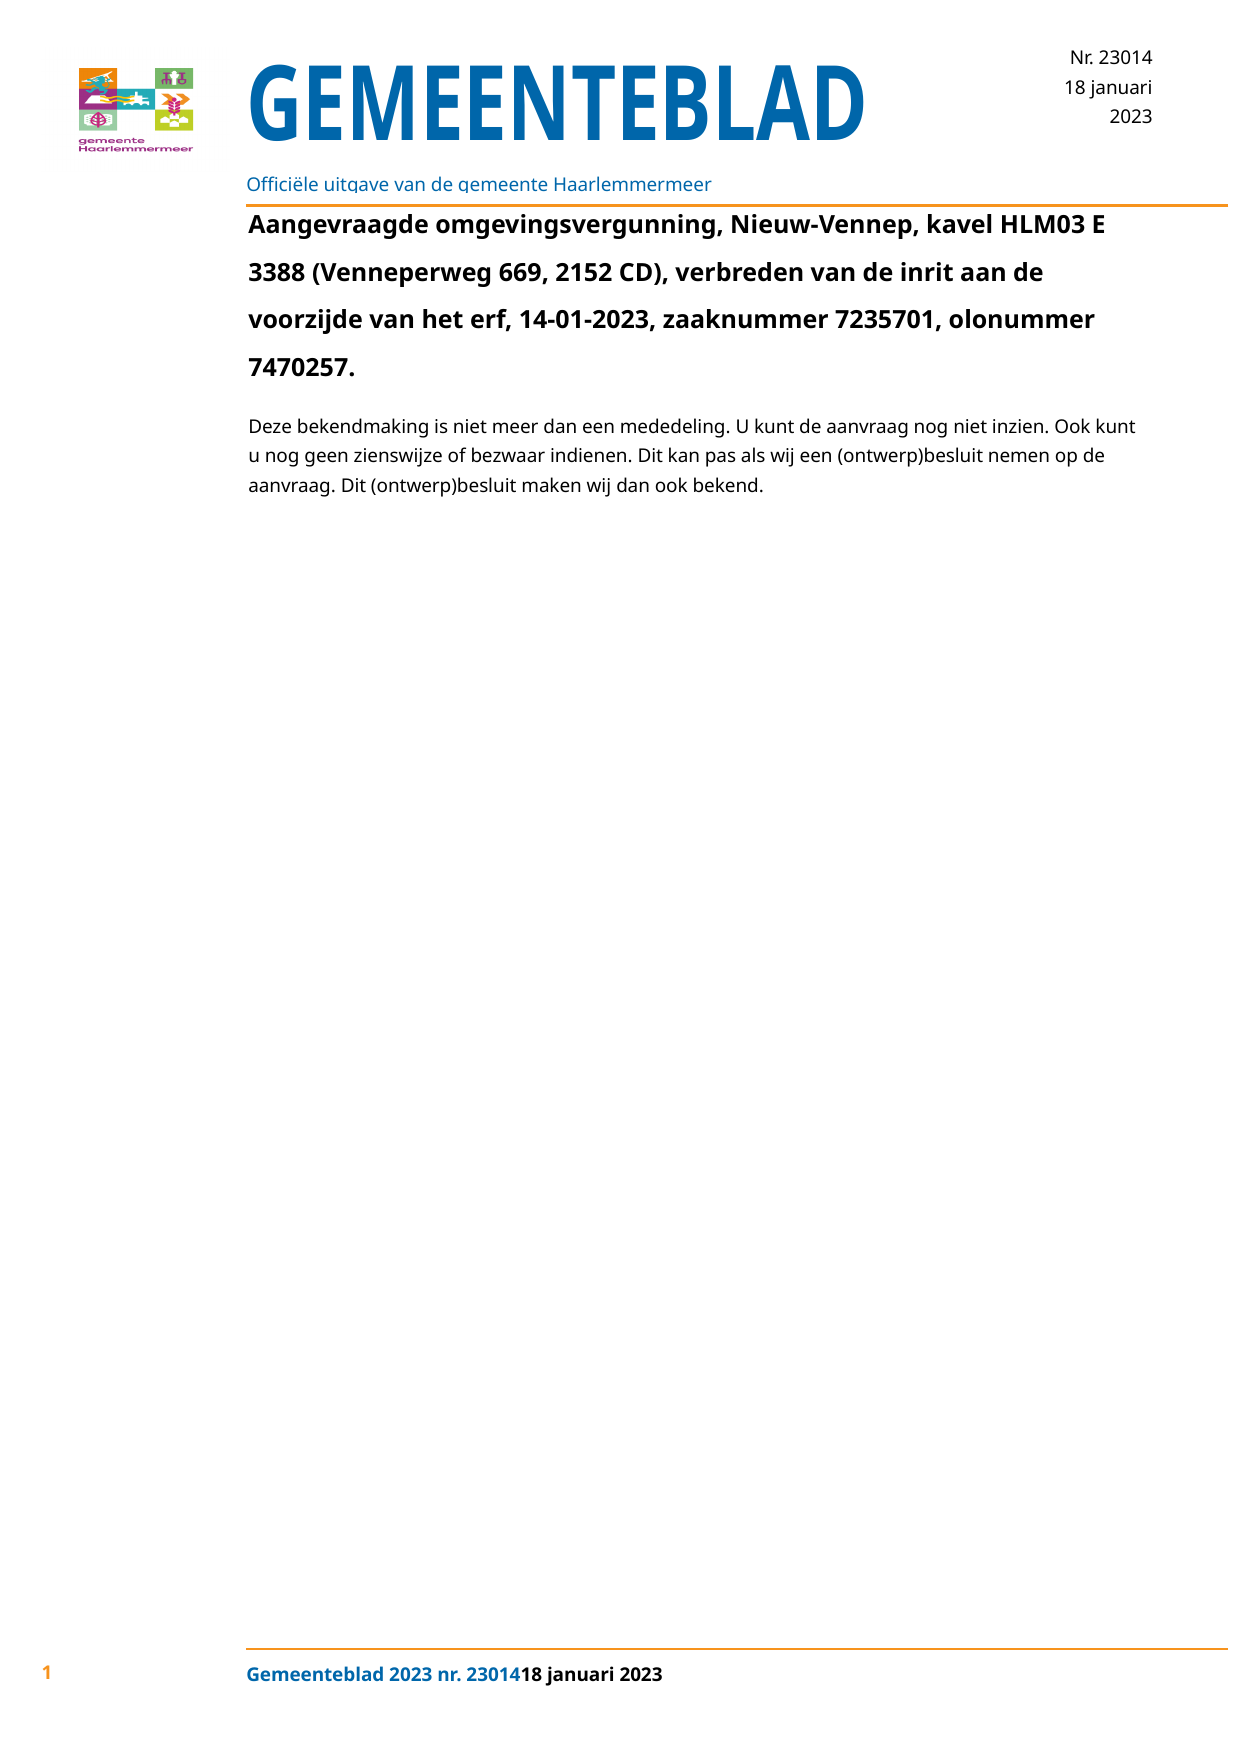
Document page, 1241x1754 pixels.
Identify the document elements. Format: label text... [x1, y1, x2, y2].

picture [41, 47, 231, 172]
text Aangevraagde omgevingsvergunning, Nieuw-Vennep, kavel HLM03 E 3388 (Venneperweg 669, 2152 CD), verbreden van de inrit aan de voorzijde van het erf, 14-01-2023, zaaknummer 7235701, olonummer 7470257. [248, 207, 1152, 384]
text Deze bekendmaking is niet meer dan een mededeling. U kunt de aanvraag nog niet inzien. Ook kunt u nog geen zienswijze of bezwaar indienen. Dit kan pas als wij een (ontwerp)besluit nemen op de aanvraag. Dit (ontwerp)besluit maken wij dan ook bekend. [248, 413, 1152, 498]
